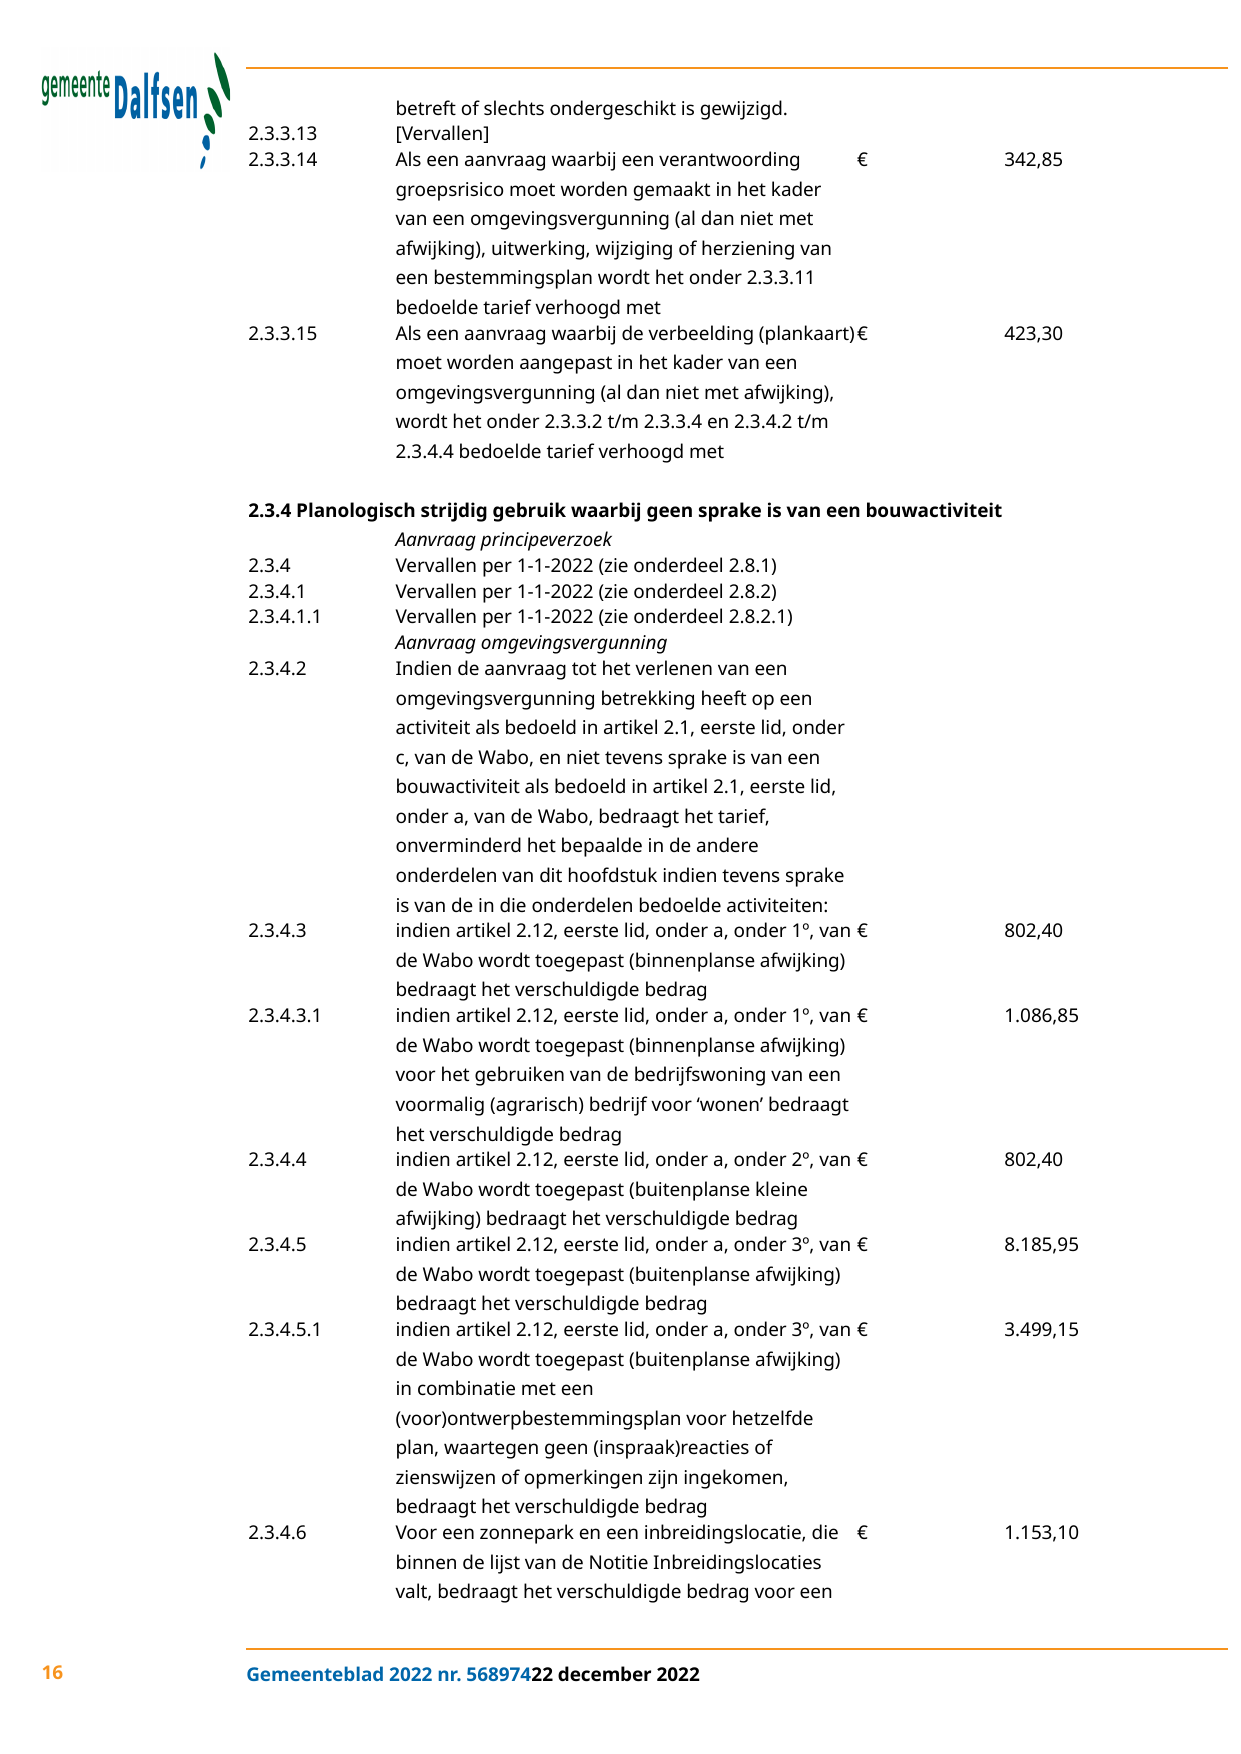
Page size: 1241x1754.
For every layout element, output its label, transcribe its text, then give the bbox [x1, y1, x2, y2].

table_cell Voor een zonnepark en een inbreidingslocatie, die binnen de lijst van de Notitie Inbreidingslocaties valt, bedraagt het verschuldigde bedrag voor een [395, 1520, 857, 1604]
table_cell [857, 655, 1004, 917]
table_cell [248, 95, 395, 121]
table_cell [857, 604, 1004, 629]
table_cell € [857, 1146, 1004, 1231]
table_cell Als een aanvraag waarbij de verbeelding (plankaart) moet worden aangepast in het kader van een omgevingsvergunning (al dan niet met afwijking), wordt het onder 2.3.3.2 t/m 2.3.3.4 en 2.3.4.2 t/m 2.3.4.4 bedoelde tarief verhoogd met [395, 320, 857, 464]
table_cell 2.3.3.14 [248, 146, 395, 320]
table_cell 2.3.4.4 [248, 1146, 395, 1231]
table_cell betreft of slechts ondergeschikt is gewijzigd. [395, 95, 857, 121]
table_cell Vervallen per 1-1-2022 (zie onderdeel 2.8.2) [395, 578, 857, 604]
table_header Aanvraag principeverzoek [395, 526, 1152, 552]
table_cell 1.153,10 [1004, 1520, 1152, 1604]
table_cell Indien de aanvraag tot het verlenen van een omgevingsvergunning betrekking heeft op een activiteit als bedoeld in artikel 2.1, eerste lid, onder c, van de Wabo, en niet tevens sprake is van een bouwactiviteit als bedoeld in artikel 2.1, eerste lid, onder a, van de Wabo, bedraagt het tarief, onverminderd het bepaalde in de andere onderdelen van dit hoofdstuk indien tevens sprake is van de in die onderdelen bedoelde activiteiten: [395, 655, 857, 917]
table_cell 8.185,95 [1004, 1231, 1152, 1316]
table_cell 802,40 [1004, 1146, 1152, 1231]
table_cell 2.3.4.5.1 [248, 1316, 395, 1519]
table_cell Aanvraag omgevingsvergunning [395, 629, 1152, 655]
table_cell € [857, 1003, 1004, 1146]
table_cell indien artikel 2.12, eerste lid, onder a, onder 1º, van de Wabo wordt toegepast (binnenplanse afwijking) bedraagt het verschuldigde bedrag [395, 918, 857, 1002]
table_cell [1004, 655, 1152, 917]
table_cell € [857, 146, 1004, 320]
table_cell € [857, 1520, 1004, 1604]
table_cell 2.3.4.2 [248, 655, 395, 917]
table_cell Vervallen per 1-1-2022 (zie onderdeel 2.8.1) [395, 552, 857, 578]
table_cell 2.3.4 [248, 552, 395, 578]
table_header [248, 526, 395, 552]
table_cell [Vervallen] [395, 121, 857, 146]
table_cell [248, 629, 395, 655]
table_cell [857, 95, 1004, 121]
table_cell 2.3.4.1.1 [248, 604, 395, 629]
table_cell 2.3.3.15 [248, 320, 395, 464]
table_cell [857, 552, 1004, 578]
table_cell [1004, 95, 1152, 121]
table_cell € [857, 320, 1004, 464]
table_cell Als een aanvraag waarbij een verantwoording groepsrisico moet worden gemaakt in het kader van een omgevingsvergunning (al dan niet met afwijking), uitwerking, wijziging of herziening van een bestemmingsplan wordt het onder 2.3.3.11 bedoelde tarief verhoogd met [395, 146, 857, 320]
text 2.3.4 Planologisch strijdig gebruik waarbij geen sprake is van een bouwactiviteit [248, 497, 1152, 522]
table_cell indien artikel 2.12, eerste lid, onder a, onder 3º, van de Wabo wordt toegepast (buitenplanse afwijking) in combinatie met een (voor)ontwerpbestemmingsplan voor hetzelfde plan, waartegen geen (inspraak)reacties of zienswijzen of opmerkingen zijn ingekomen, bedraagt het verschuldigde bedrag [395, 1316, 857, 1519]
table_cell [1004, 604, 1152, 629]
table_cell 2.3.4.5 [248, 1231, 395, 1316]
table_cell 2.3.4.6 [248, 1520, 395, 1604]
table_cell [1004, 121, 1152, 146]
table_cell € [857, 1316, 1004, 1519]
table_cell € [857, 918, 1004, 1002]
picture [41, 47, 231, 172]
table_cell Vervallen per 1-1-2022 (zie onderdeel 2.8.2.1) [395, 604, 857, 629]
table_cell 2.3.4.1 [248, 578, 395, 604]
table_cell [857, 578, 1004, 604]
table_cell [1004, 552, 1152, 578]
table_cell 802,40 [1004, 918, 1152, 1002]
table_cell 2.3.4.3 [248, 918, 395, 1002]
table_cell € [857, 1231, 1004, 1316]
table_cell [857, 121, 1004, 146]
table_cell 423,30 [1004, 320, 1152, 464]
table_cell 3.499,15 [1004, 1316, 1152, 1519]
table_cell 2.3.4.3.1 [248, 1003, 395, 1146]
table_cell 2.3.3.13 [248, 121, 395, 146]
table_cell indien artikel 2.12, eerste lid, onder a, onder 2º, van de Wabo wordt toegepast (buitenplanse kleine afwijking) bedraagt het verschuldigde bedrag [395, 1146, 857, 1231]
table_cell indien artikel 2.12, eerste lid, onder a, onder 1º, van de Wabo wordt toegepast (binnenplanse afwijking) voor het gebruiken van de bedrijfswoning van een voormalig (agrarisch) bedrijf voor ‘wonen’ bedraagt het verschuldigde bedrag [395, 1003, 857, 1146]
table_cell 342,85 [1004, 146, 1152, 320]
table_cell [1004, 578, 1152, 604]
table_cell indien artikel 2.12, eerste lid, onder a, onder 3º, van de Wabo wordt toegepast (buitenplanse afwijking) bedraagt het verschuldigde bedrag [395, 1231, 857, 1316]
table_cell 1.086,85 [1004, 1003, 1152, 1146]
